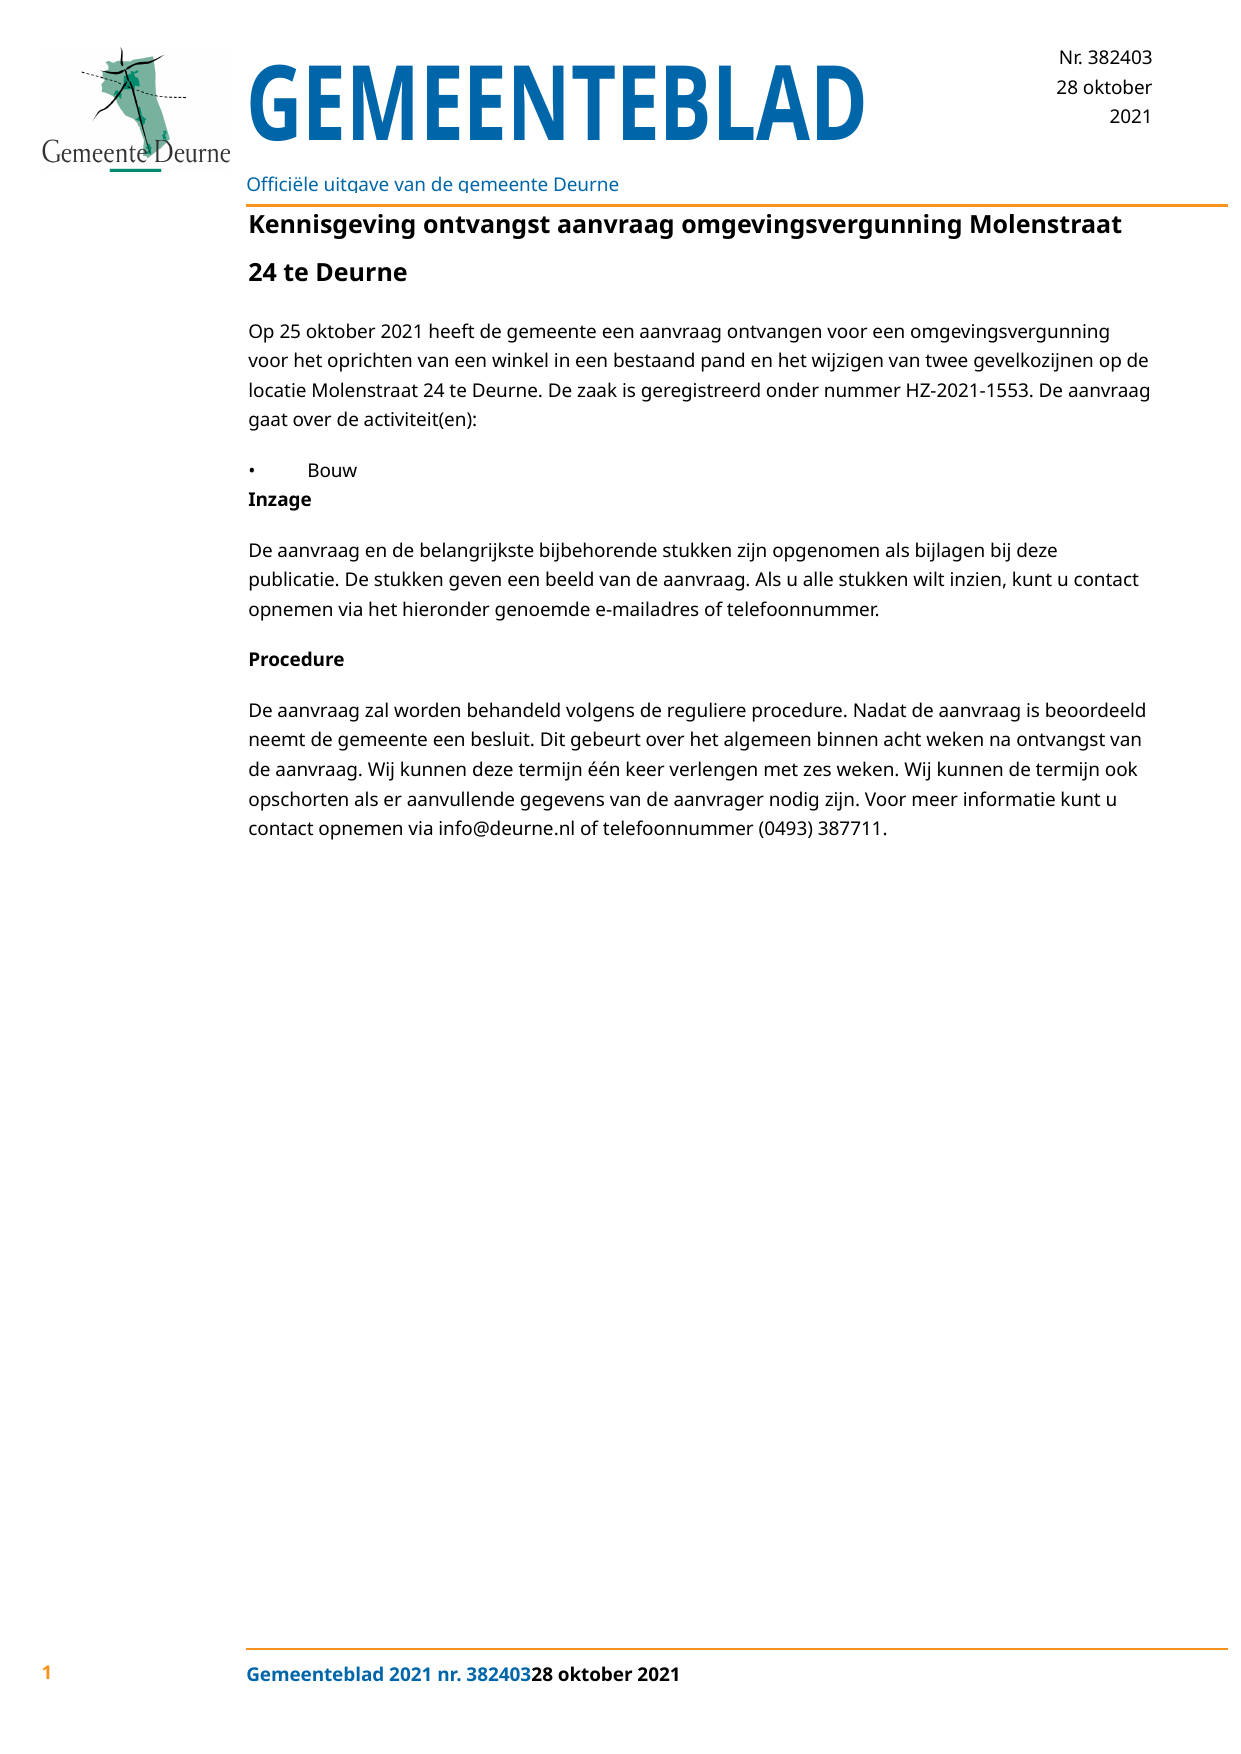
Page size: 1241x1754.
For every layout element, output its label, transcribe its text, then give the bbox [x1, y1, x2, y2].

text De aanvraag zal worden behandeld volgens de reguliere procedure. Nadat de aanvraag is beoordeeld neemt de gemeente een besluit. Dit gebeurt over het algemeen binnen acht weken na ontvangst van de aanvraag. Wij kunnen deze termijn één keer verlengen met zes weken. Wij kunnen de termijn ook opschorten als er aanvullende gegevens van de aanvrager nodig zijn. Voor meer informatie kunt u contact opnemen via info@deurne.nl of telefoonnummer (0493) 387711. [248, 697, 1152, 841]
picture [41, 47, 231, 172]
text De aanvraag en de belangrijkste bijbehorende stukken zijn opgenomen als bijlagen bij deze publicatie. De stukken geven een beeld van de aanvraag. Als u alle stukken wilt inzien, kunt u contact opnemen via het hieronder genoemde e-mailadres of telefoonnummer. [248, 537, 1152, 622]
text Op 25 oktober 2021 heeft de gemeente een aanvraag ontvangen voor een omgevingsvergunning voor het oprichten van een winkel in een bestaand pand en het wijzigen van twee gevelkozijnen op de locatie Molenstraat 24 te Deurne. De zaak is geregistreerd onder nummer HZ-2021-1553. De aanvraag gaat over de activiteit(en): [248, 318, 1152, 432]
list Bouw [248, 457, 1152, 483]
text Kennisgeving ontvangst aanvraag omgevingsvergunning Molenstraat 24 te Deurne [248, 207, 1152, 288]
text Procedure [248, 647, 1152, 672]
text Inzage [248, 487, 1152, 512]
